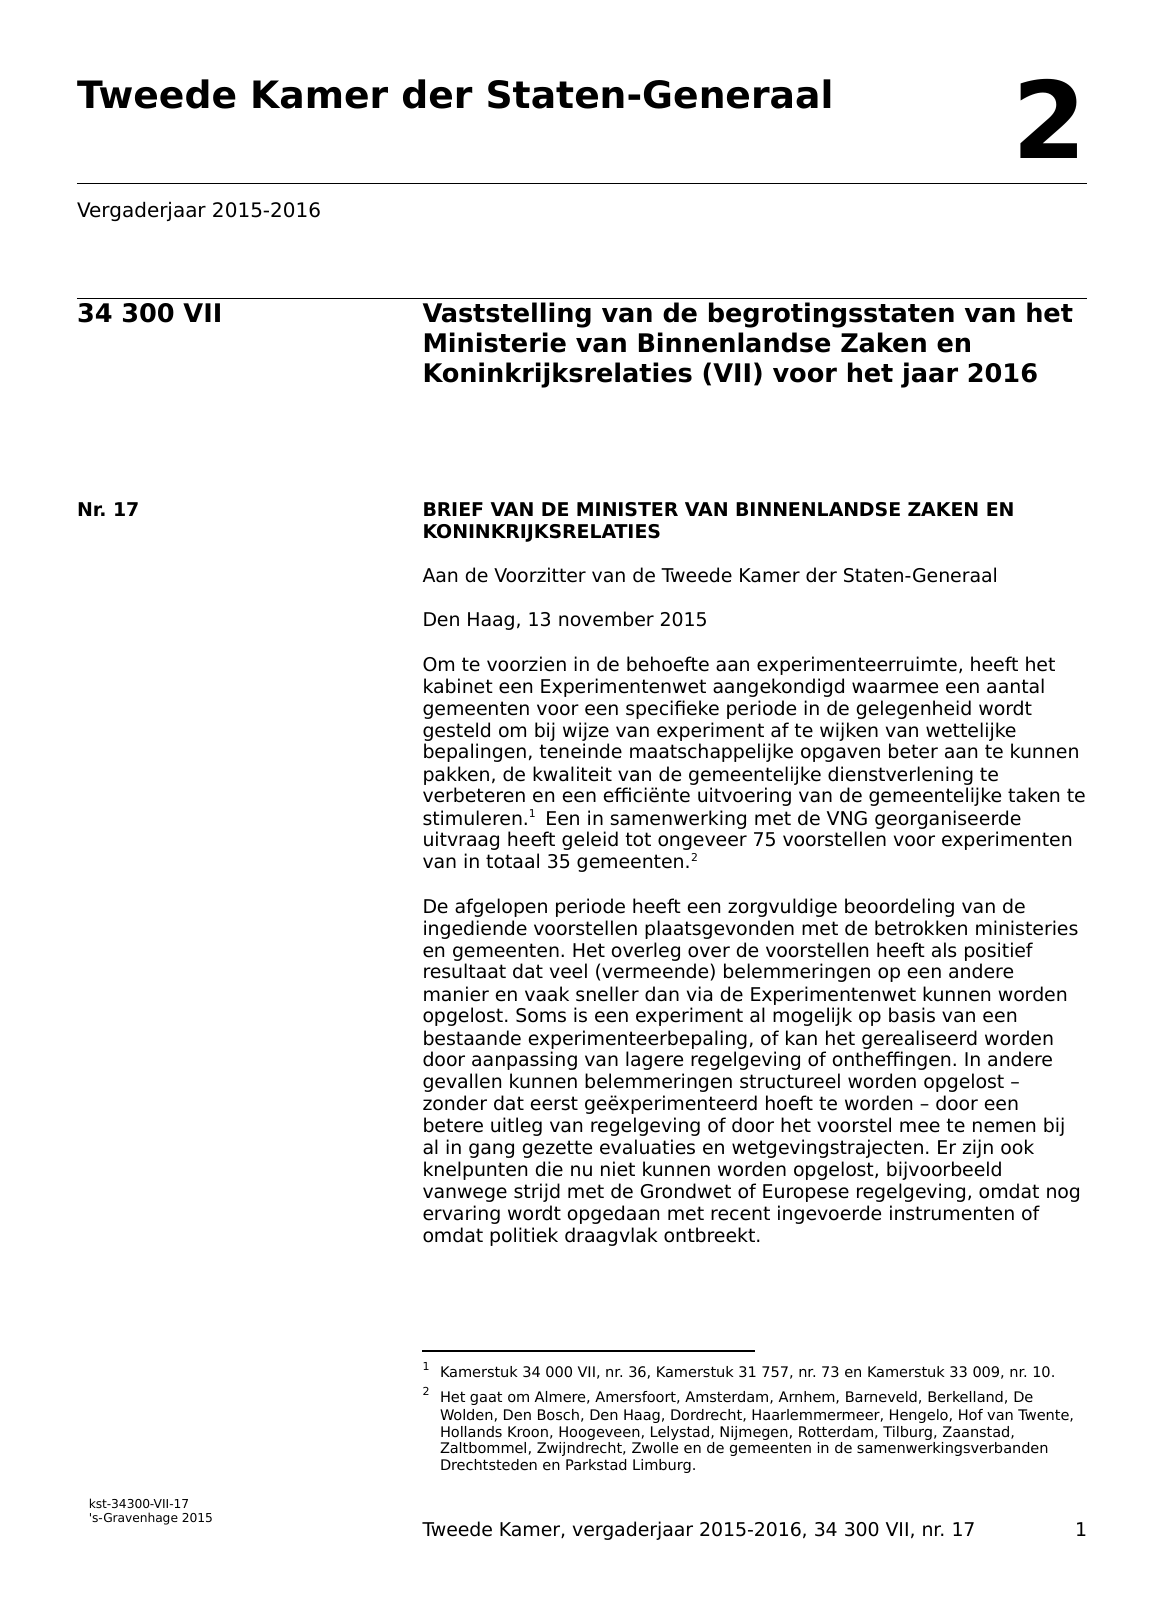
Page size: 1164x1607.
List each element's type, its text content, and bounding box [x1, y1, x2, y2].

table_header Tweede Kamer der Staten-Generaal [77, 59, 886, 183]
text Het gaat om Almere, Amersfoort, Amsterdam, Arnhem, Barneveld, Berkelland, De Wolden, Den Bosch, Den Haag, Dordrecht, Haarlemmermeer, Hengelo, Hof van Twente, Hollands Kroon, Hoogeveen, Lelystad, Nijmegen, Rotterdam, Tilburg, Zaanstad, Zaltbommel, Zwijndrecht, Zwolle en de gemeenten in de samenwerkingsverbanden Drechtsteden en Parkstad Limburg. [422, 1385, 1087, 1474]
text De afgelopen periode heeft een zorgvuldige beoordeling van de ingediende voorstellen plaatsgevonden met de betrokken ministeries en gemeenten. Het overleg over de voorstellen heeft als positief resultaat dat veel (vermeende) belemmeringen op een andere manier en vaak sneller dan via de Experimentenwet kunnen worden opgelost. Soms is een experiment al mogelijk op basis van een bestaande experimenteerbepaling, of kan het gerealiseerd worden door aanpassing van lagere regelgeving of ontheffingen. In andere gevallen kunnen belemmeringen structureel worden opgelost – zonder dat eerst geëxperimenteerd hoeft te worden – door een betere uitleg van regelgeving of door het voorstel mee te nemen bij al in gang gezette evaluaties en wetgevingstrajecten. Er zijn ook knelpunten die nu niet kunnen worden opgelost, bijvoorbeeld vanwege strijd met de Grondwet of Europese regelgeving, omdat nog ervaring wordt opgedaan met recent ingevoerde instrumenten of omdat politiek draagvlak ontbreekt. [422, 896, 1087, 1247]
subtitle 34 300 VII Vaststelling van de begrotingsstaten van het Ministerie van Binnenlandse Zaken en Koninkrijksrelaties (VII) voor het jaar 2016 [77, 299, 1087, 388]
table_cell Vergaderjaar 2015-2016 [77, 184, 1087, 298]
table_header 2 [886, 59, 1087, 183]
text kst-34300-VII-17 [88, 1497, 323, 1511]
text Om te voorzien in de behoefte aan experimenteerruimte, heeft het kabinet een Experimentenwet aangekondigd waarmee een aantal gemeenten voor een specifieke periode in de gelegenheid wordt gesteld om bij wijze van experiment af te wijken van wettelijke bepalingen, teneinde maatschappelijke opgaven beter aan te kunnen pakken, de kwaliteit van de gemeentelijke dienstverlening te verbeteren en een efficiënte uitvoering van de gemeentelijke taken te stimuleren. Een in samenwerking met de VNG georganiseerde uitvraag heeft geleid tot ongeveer 75 voorstellen voor experimenten van in totaal 35 gemeenten. [422, 653, 1087, 873]
text Kamerstuk 34 000 VII, nr. 36, Kamerstuk 31 757, nr. 73 en Kamerstuk 33 009, nr. 10. [422, 1360, 1087, 1382]
subtitle Nr. 17 BRIEF VAN DE MINISTER VAN BINNENLANDSE ZAKEN EN KONINKRIJKSRELATIES [77, 499, 1087, 543]
text Den Haag, 13 november 2015 [422, 609, 1087, 631]
text 's-Gravenhage 2015 [88, 1511, 323, 1525]
text Aan de Voorzitter van de Tweede Kamer der Staten-Generaal [422, 565, 1087, 587]
